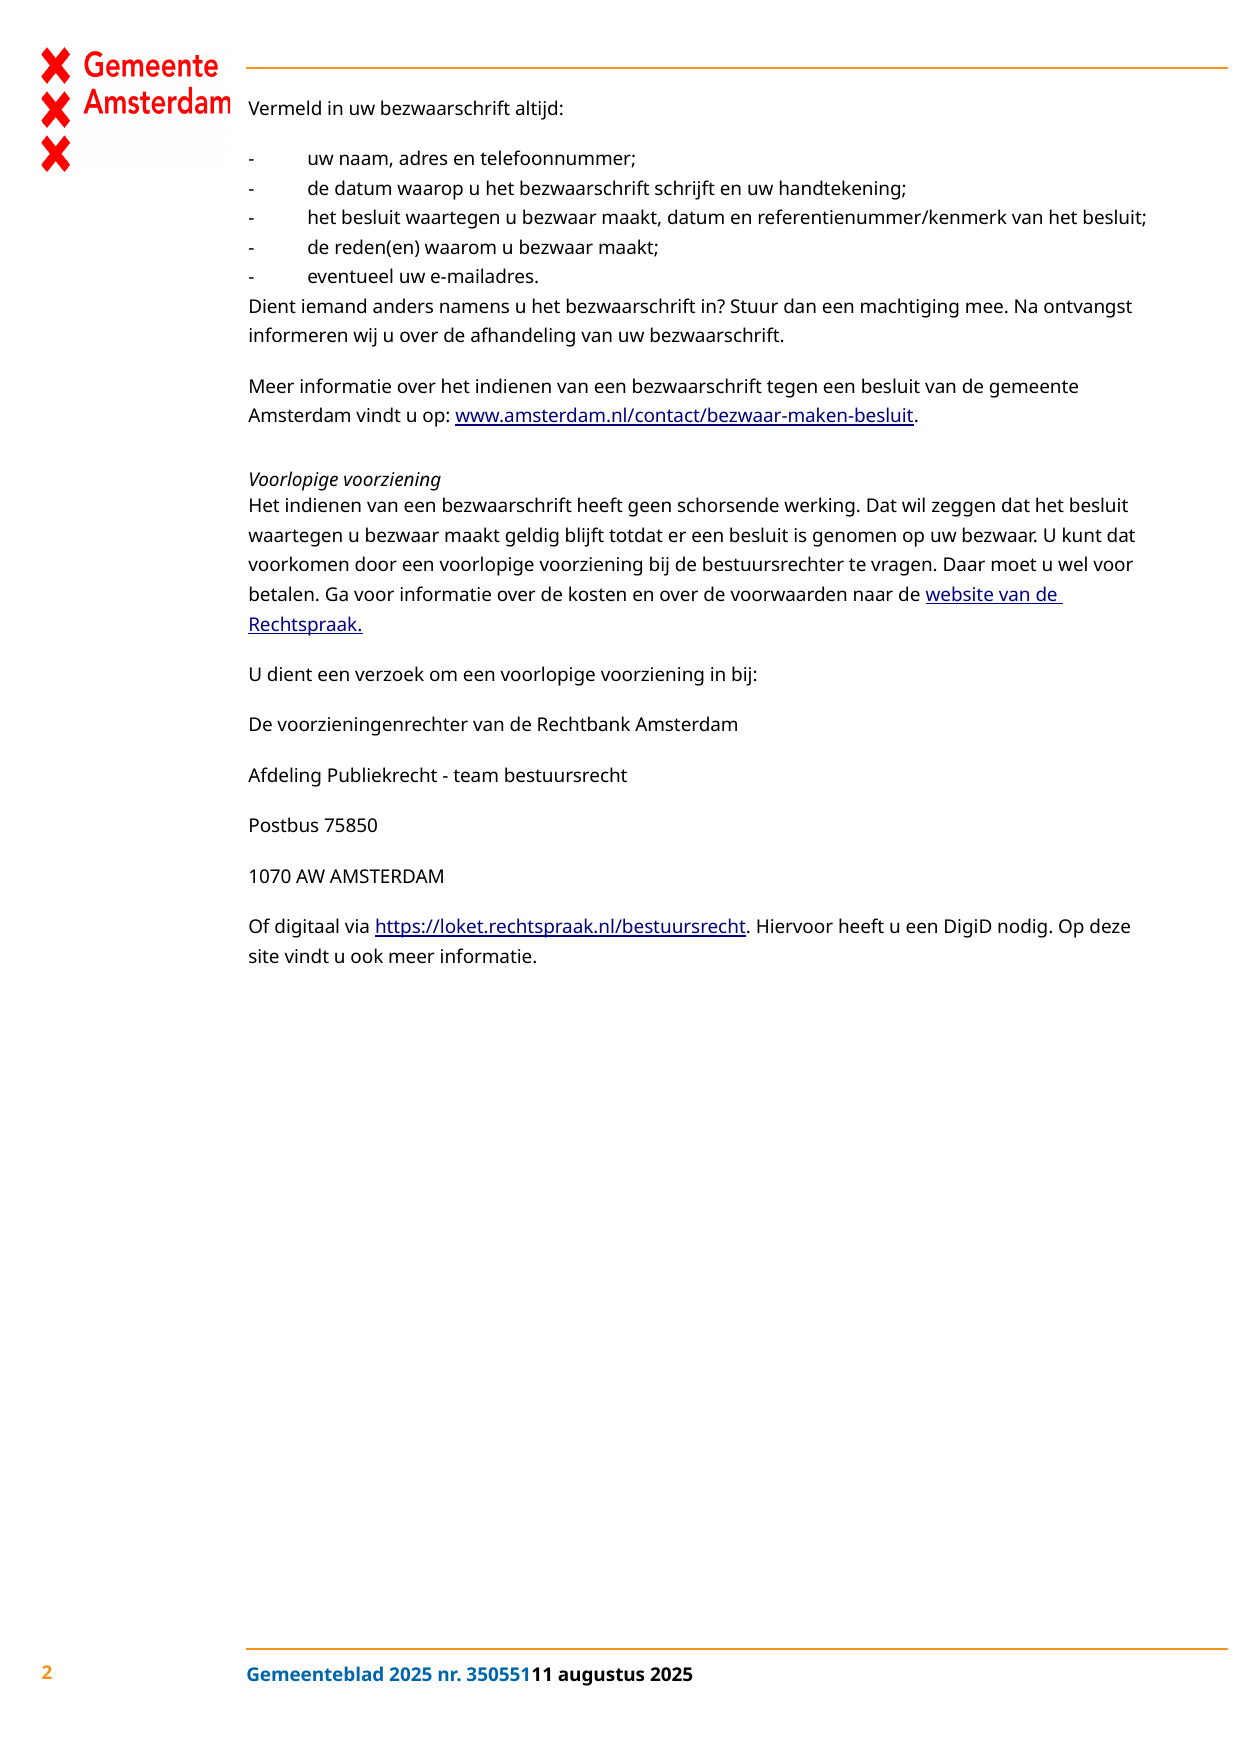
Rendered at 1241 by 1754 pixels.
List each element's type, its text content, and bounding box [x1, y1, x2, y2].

text Het indienen van een bezwaarschrift heeft geen schorsende werking. Dat wil zeggen dat het besluit waartegen u bezwaar maakt geldig blijft totdat er een besluit is genomen op uw bezwaar. U kunt dat voorkomen door een voorlopige voorziening bij de bestuursrechter te vragen. Daar moet u wel voor betalen. Ga voor informatie over de kosten en over de voorwaarden naar de website van de Rechtspraak. [248, 492, 1152, 636]
text 1070 AW AMSTERDAM [248, 863, 1152, 888]
text Afdeling Publiekrecht - team bestuursrecht [248, 762, 1152, 788]
text Vermeld in uw bezwaarschrift altijd: [248, 95, 1152, 121]
list het besluit waartegen u bezwaar maakt, datum en referentienummer/kenmerk van het besluit; [248, 204, 1152, 230]
text Postbus 75850 [248, 812, 1152, 838]
picture [41, 47, 231, 172]
text Of digitaal via https://loket.rechtspraak.nl/bestuursrecht. Hiervoor heeft u een DigiD nodig. Op deze site vindt u ook meer informatie. [248, 913, 1152, 968]
text Meer informatie over het indienen van een bezwaarschrift tegen een besluit van de gemeente Amsterdam vindt u op: www.amsterdam.nl/contact/bezwaar-maken-besluit. [248, 373, 1152, 428]
text De voorzieningenrechter van de Rechtbank Amsterdam [248, 712, 1152, 737]
text U dient een verzoek om een voorlopige voorziening in bij: [248, 661, 1152, 687]
text Voorlopige voorziening [248, 467, 1152, 492]
list eventueel uw e-mailadres. [248, 263, 1152, 289]
list de reden(en) waarom u bezwaar maakt; [248, 234, 1152, 260]
text Dient iemand anders namens u het bezwaarschrift in? Stuur dan een machtiging mee. Na ontvangst informeren wij u over de afhandeling van uw bezwaarschrift. [248, 293, 1152, 348]
list de datum waarop u het bezwaarschrift schrijft en uw handtekening; [248, 175, 1152, 201]
list uw naam, adres en telefoonnummer; [248, 145, 1152, 171]
